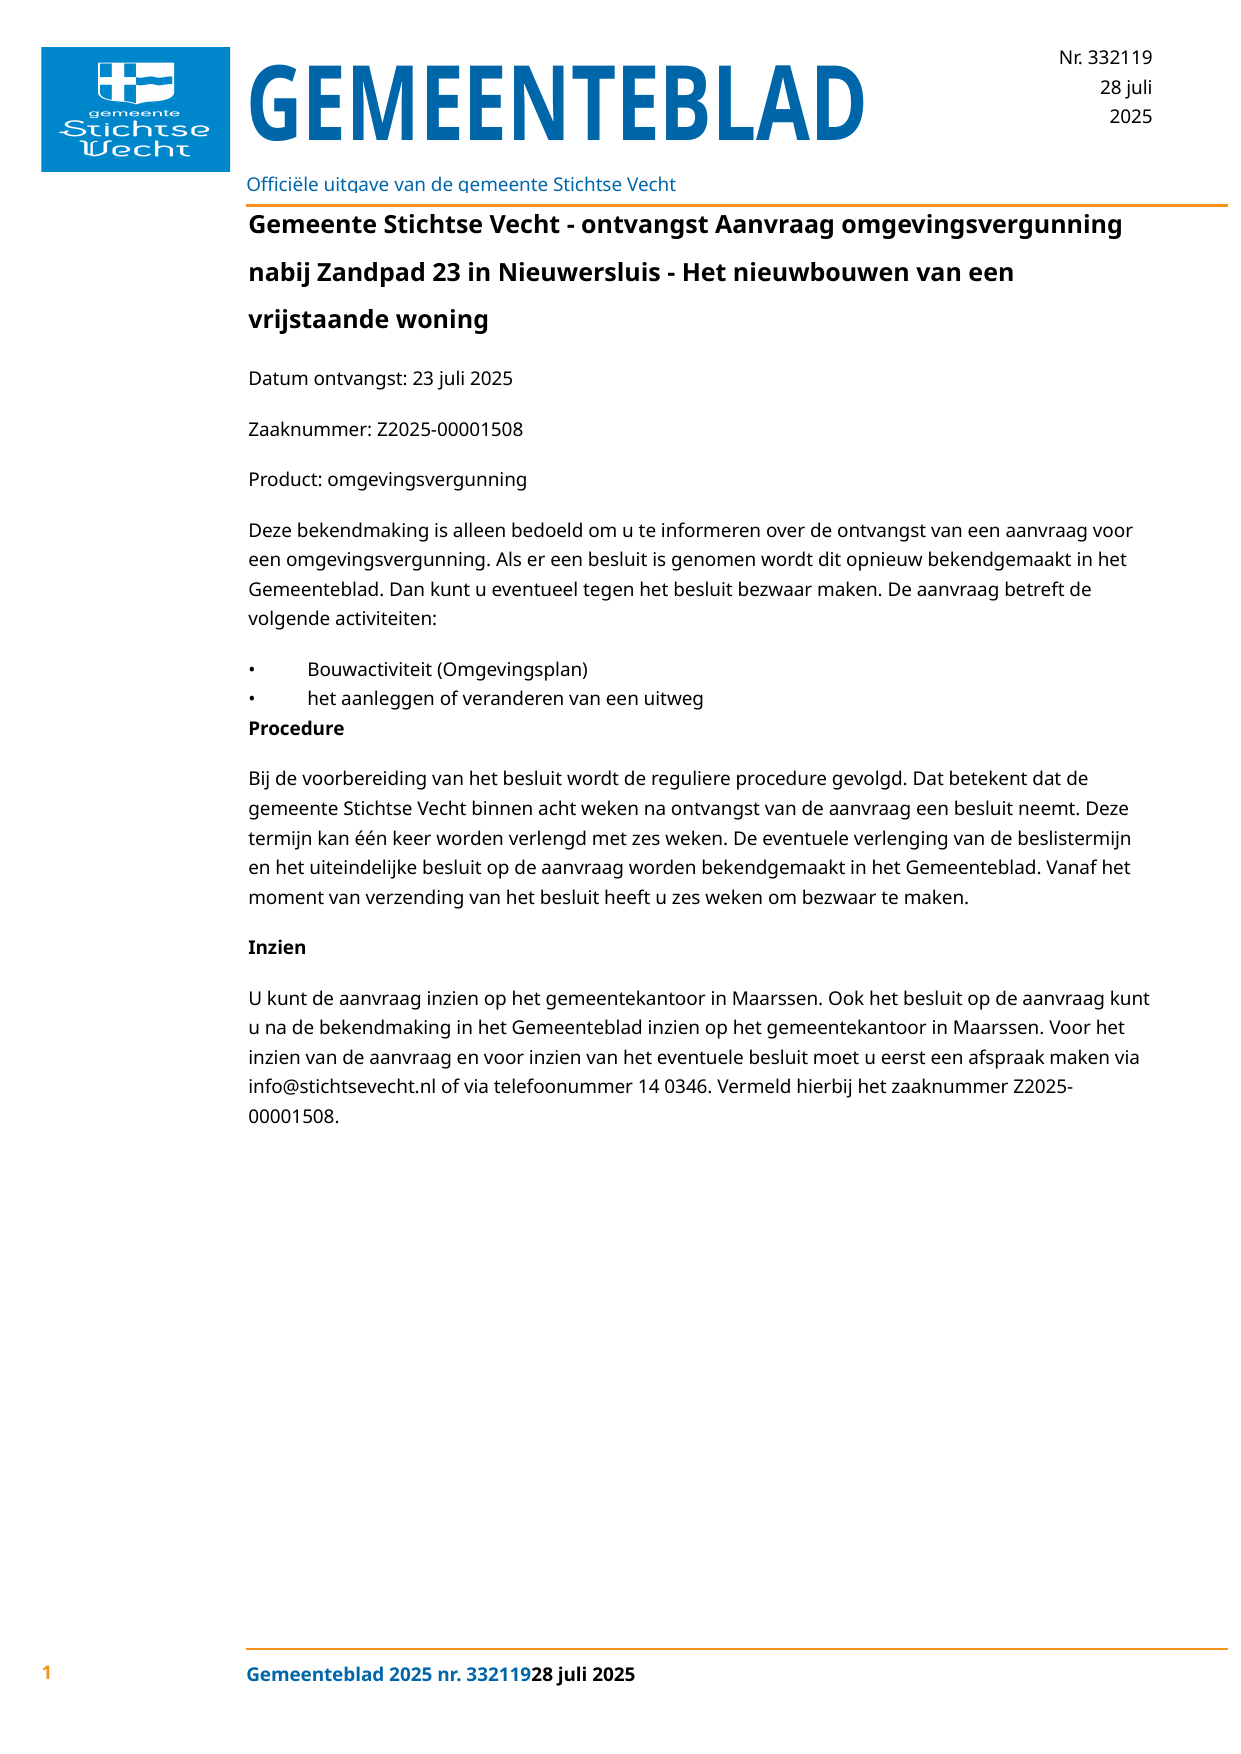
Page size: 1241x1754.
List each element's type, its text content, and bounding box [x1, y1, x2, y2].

text U kunt de aanvraag inzien op het gemeentekantoor in Maarssen. Ook het besluit op de aanvraag kunt u na de bekendmaking in het Gemeenteblad inzien op het gemeentekantoor in Maarssen. Voor het inzien van de aanvraag en voor inzien van het eventuele besluit moet u eerst een afspraak maken via info@stichtsevecht.nl of via telefoonummer 14 0346. Vermeld hierbij het zaaknummer Z2025-00001508. [248, 985, 1152, 1129]
text Deze bekendmaking is alleen bedoeld om u te informeren over de ontvangst van een aanvraag voor een omgevingsvergunning. Als er een besluit is genomen wordt dit opnieuw bekendgemaakt in het Gemeenteblad. Dan kunt u eventueel tegen het besluit bezwaar maken. De aanvraag betreft de volgende activiteiten: [248, 517, 1152, 631]
text Zaaknummer: Z2025-00001508 [248, 416, 1152, 442]
picture [99, 63, 135, 101]
picture [137, 63, 174, 103]
list Bouwactiviteit (Omgevingsplan) [248, 656, 1152, 682]
text Procedure [248, 715, 1152, 741]
text Gemeente Stichtse Vecht - ontvangst Aanvraag omgevingsvergunning nabij Zandpad 23 in Nieuwersluis - Het nieuwbouwen van een vrijstaande woning [248, 207, 1152, 336]
text Bij de voorbereiding van het besluit wordt de reguliere procedure gevolgd. Dat betekent dat de gemeente Stichtse Vecht binnen acht weken na ontvangst van de aanvraag een besluit neemt. Deze termijn kan één keer worden verlengd met zes weken. De eventuele verlenging van de beslistermijn en het uiteindelijke besluit op de aanvraag worden bekendgemaakt in het Gemeenteblad. Vanaf het moment van verzending van het besluit heeft u zes weken om bezwaar te maken. [248, 766, 1152, 909]
text Inzien [248, 934, 1152, 960]
list het aanleggen of veranderen van een uitweg [248, 686, 1152, 711]
text Product: omgevingsvergunning [248, 466, 1152, 492]
text Datum ontvangst: 23 juli 2025 [248, 366, 1152, 391]
